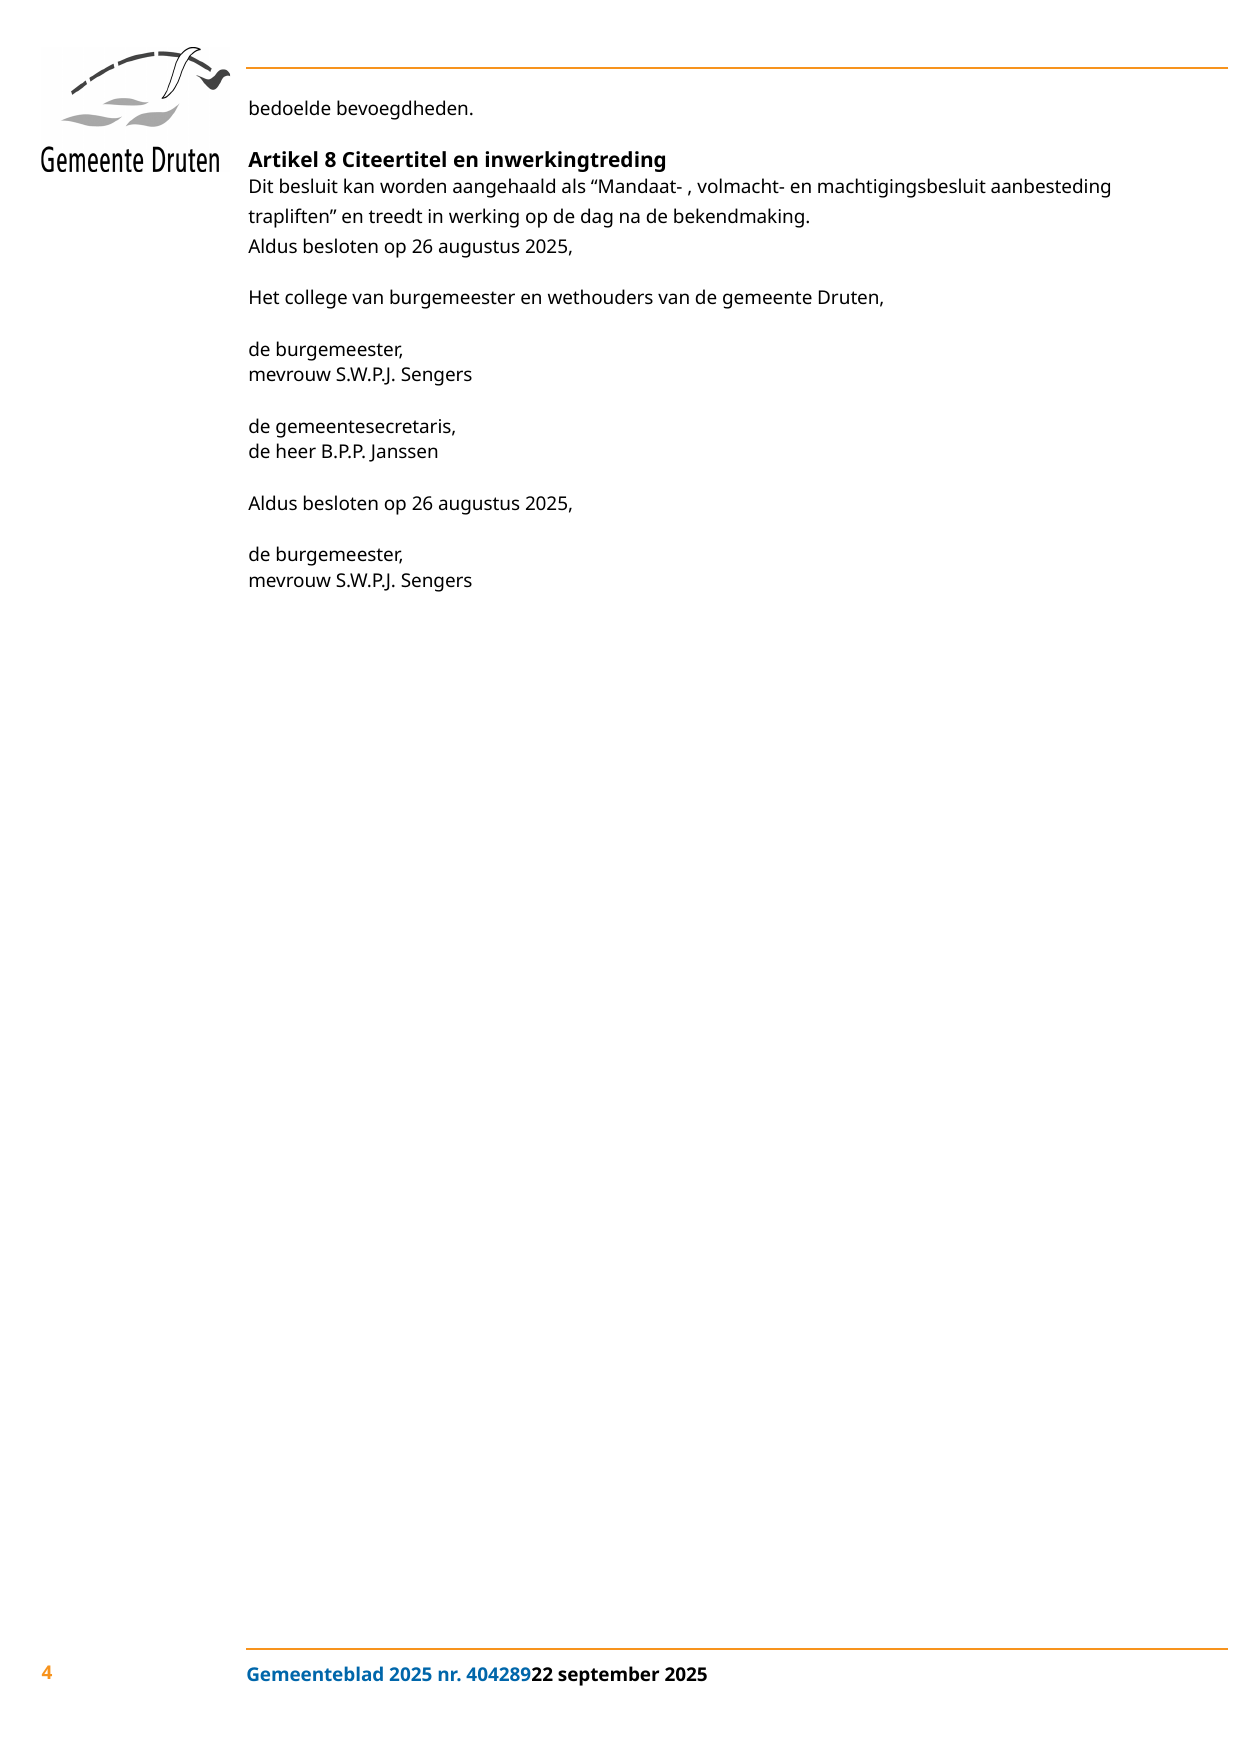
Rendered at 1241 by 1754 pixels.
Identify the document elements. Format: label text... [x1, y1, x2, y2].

text de gemeentesecretaris, [248, 413, 1152, 439]
text Aldus besloten op 26 augustus 2025, [248, 233, 1152, 258]
text mevrouw S.W.P.J. Sengers [248, 567, 1152, 593]
text Artikel 8 Citeertitel en inwerkingtreding [248, 145, 1152, 174]
text Aldus besloten op 26 augustus 2025, [248, 490, 1152, 516]
text de heer B.P.P. Janssen [248, 439, 1152, 464]
text Het college van burgemeester en wethouders van de gemeente Druten, [248, 284, 1152, 310]
text de burgemeester, [248, 336, 1152, 361]
text de burgemeester, [248, 542, 1152, 567]
text Dit besluit kan worden aangehaald als “Mandaat- , volmacht- en machtigingsbesluit aanbesteding trapliften” en treedt in werking op de dag na de bekendmaking. [248, 174, 1152, 229]
picture [41, 47, 231, 172]
text mevrouw S.W.P.J. Sengers [248, 361, 1152, 387]
text bedoelde bevoegdheden. [248, 95, 1152, 121]
